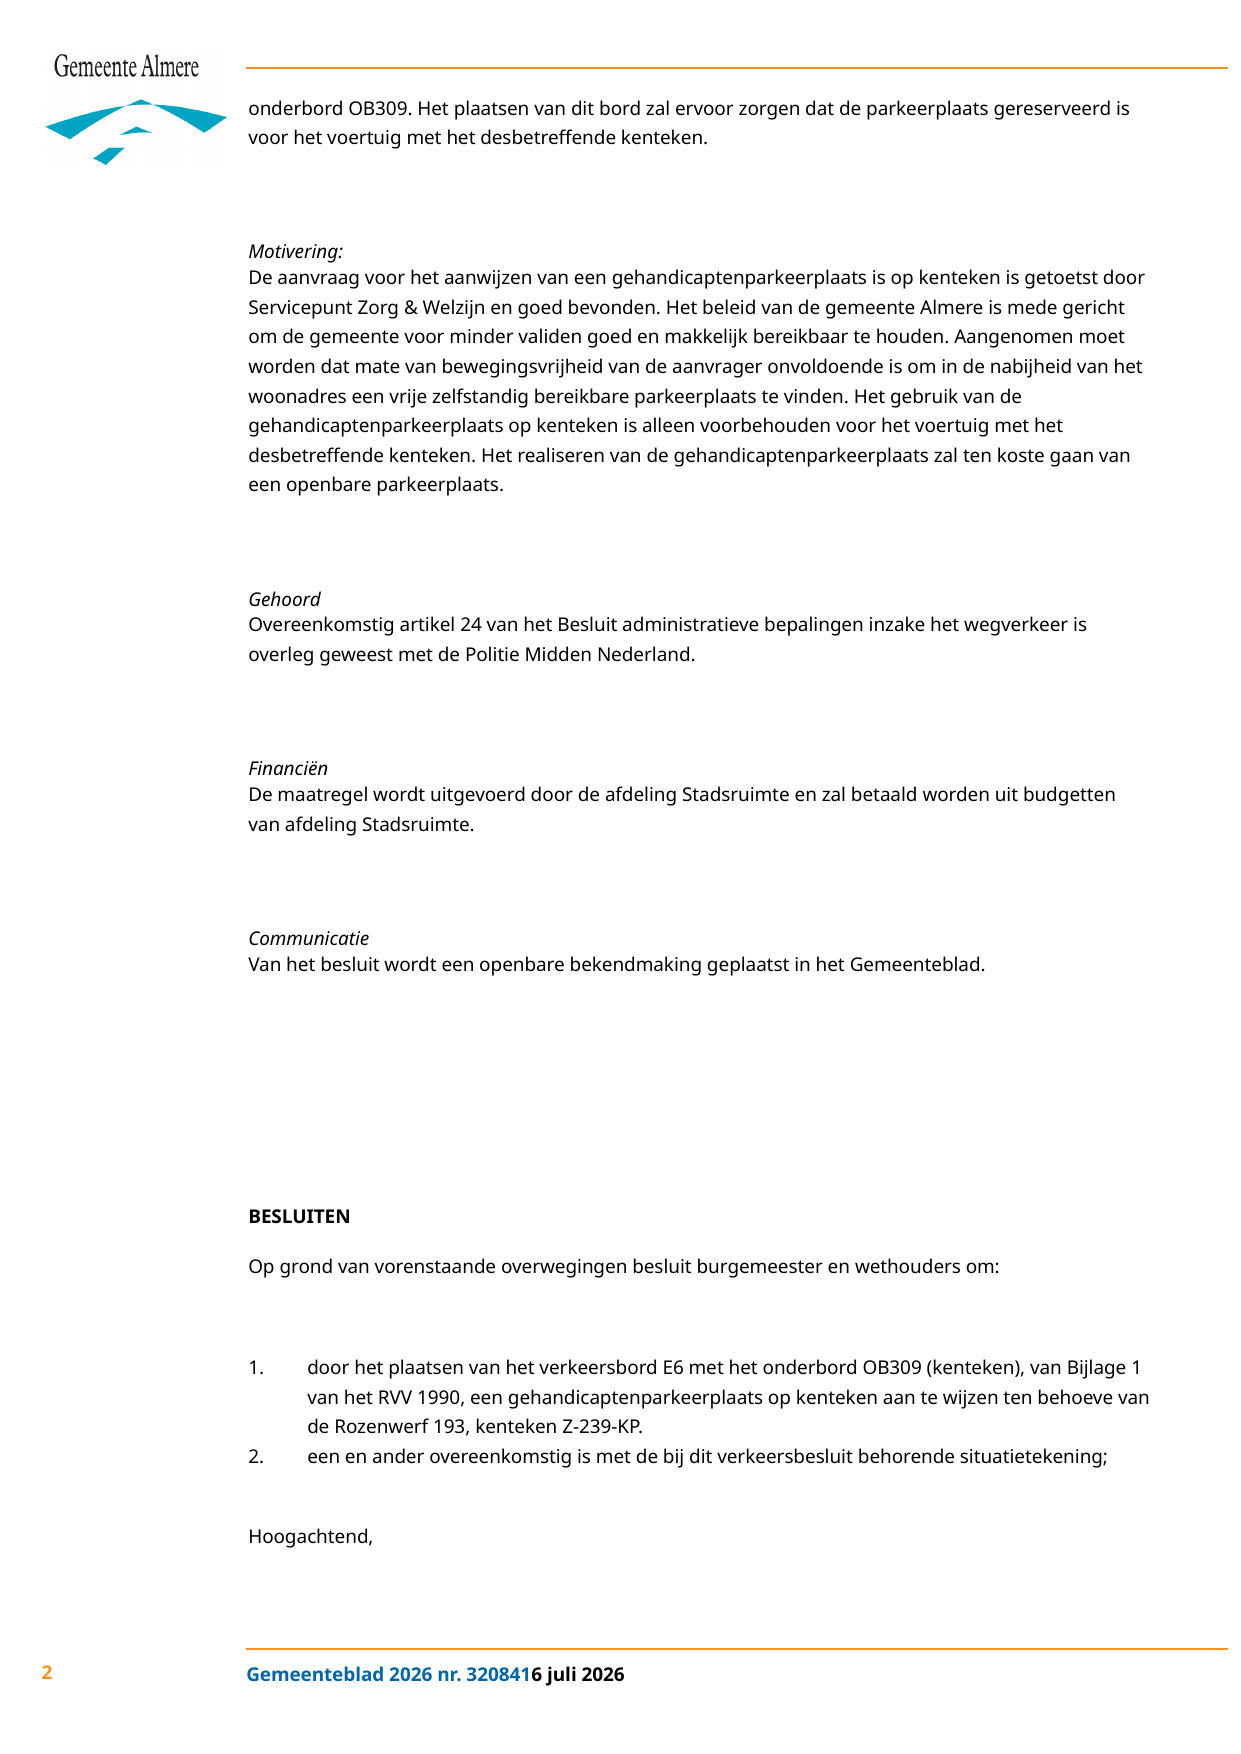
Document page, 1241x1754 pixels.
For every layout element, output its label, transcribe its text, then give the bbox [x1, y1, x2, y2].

text Van het besluit wordt een openbare bekendmaking geplaatst in het Gemeenteblad. [248, 951, 1152, 977]
text Financiën [248, 756, 1152, 781]
text De maatregel wordt uitgevoerd door de afdeling Stadsruimte en zal betaald worden uit budgetten van afdeling Stadsruimte. [248, 781, 1152, 837]
text Motivering: [248, 239, 1152, 264]
text Gehoord [248, 586, 1152, 612]
text Communicatie [248, 925, 1152, 951]
text De aanvraag voor het aanwijzen van een gehandicaptenparkeerplaats is op kenteken is getoetst door Servicepunt Zorg & Welzijn en goed bevonden. Het beleid van de gemeente Almere is mede gericht om de gemeente voor minder validen goed en makkelijk bereikbaar te houden. Aangenomen moet worden dat mate van bewegingsvrijheid van de aanvrager onvoldoende is om in de nabijheid van het woonadres een vrije zelfstandig bereikbare parkeerplaats te vinden. Het gebruik van de gehandicaptenparkeerplaats op kenteken is alleen voorbehouden voor het voertuig met het desbetreffende kenteken. Het realiseren van de gehandicaptenparkeerplaats zal ten koste gaan van een openbare parkeerplaats. [248, 264, 1152, 497]
list een en ander overeenkomstig is met de bij dit verkeersbesluit behorende situatietekening; [248, 1443, 1152, 1469]
text Overeenkomstig artikel 24 van het Besluit administratieve bepalingen inzake het wegverkeer is overleg geweest met de Politie Midden Nederland. [248, 612, 1152, 667]
text Hoogachtend, [248, 1523, 1152, 1549]
text BESLUITEN [248, 1203, 1152, 1229]
text Op grond van vorenstaande overwegingen besluit burgemeester en wethouders om: [248, 1253, 1152, 1279]
text onderbord OB309. Het plaatsen van dit bord zal ervoor zorgen dat de parkeerplaats gereserveerd is voor het voertuig met het desbetreffende kenteken. [248, 95, 1152, 150]
list door het plaatsen van het verkeersbord E6 met het onderbord OB309 (kenteken), van Bijlage 1 van het RVV 1990, een gehandicaptenparkeerplaats op kenteken aan te wijzen ten behoeve van de Rozenwerf 193, kenteken Z-239-KP. [248, 1354, 1152, 1439]
picture [41, 47, 231, 172]
